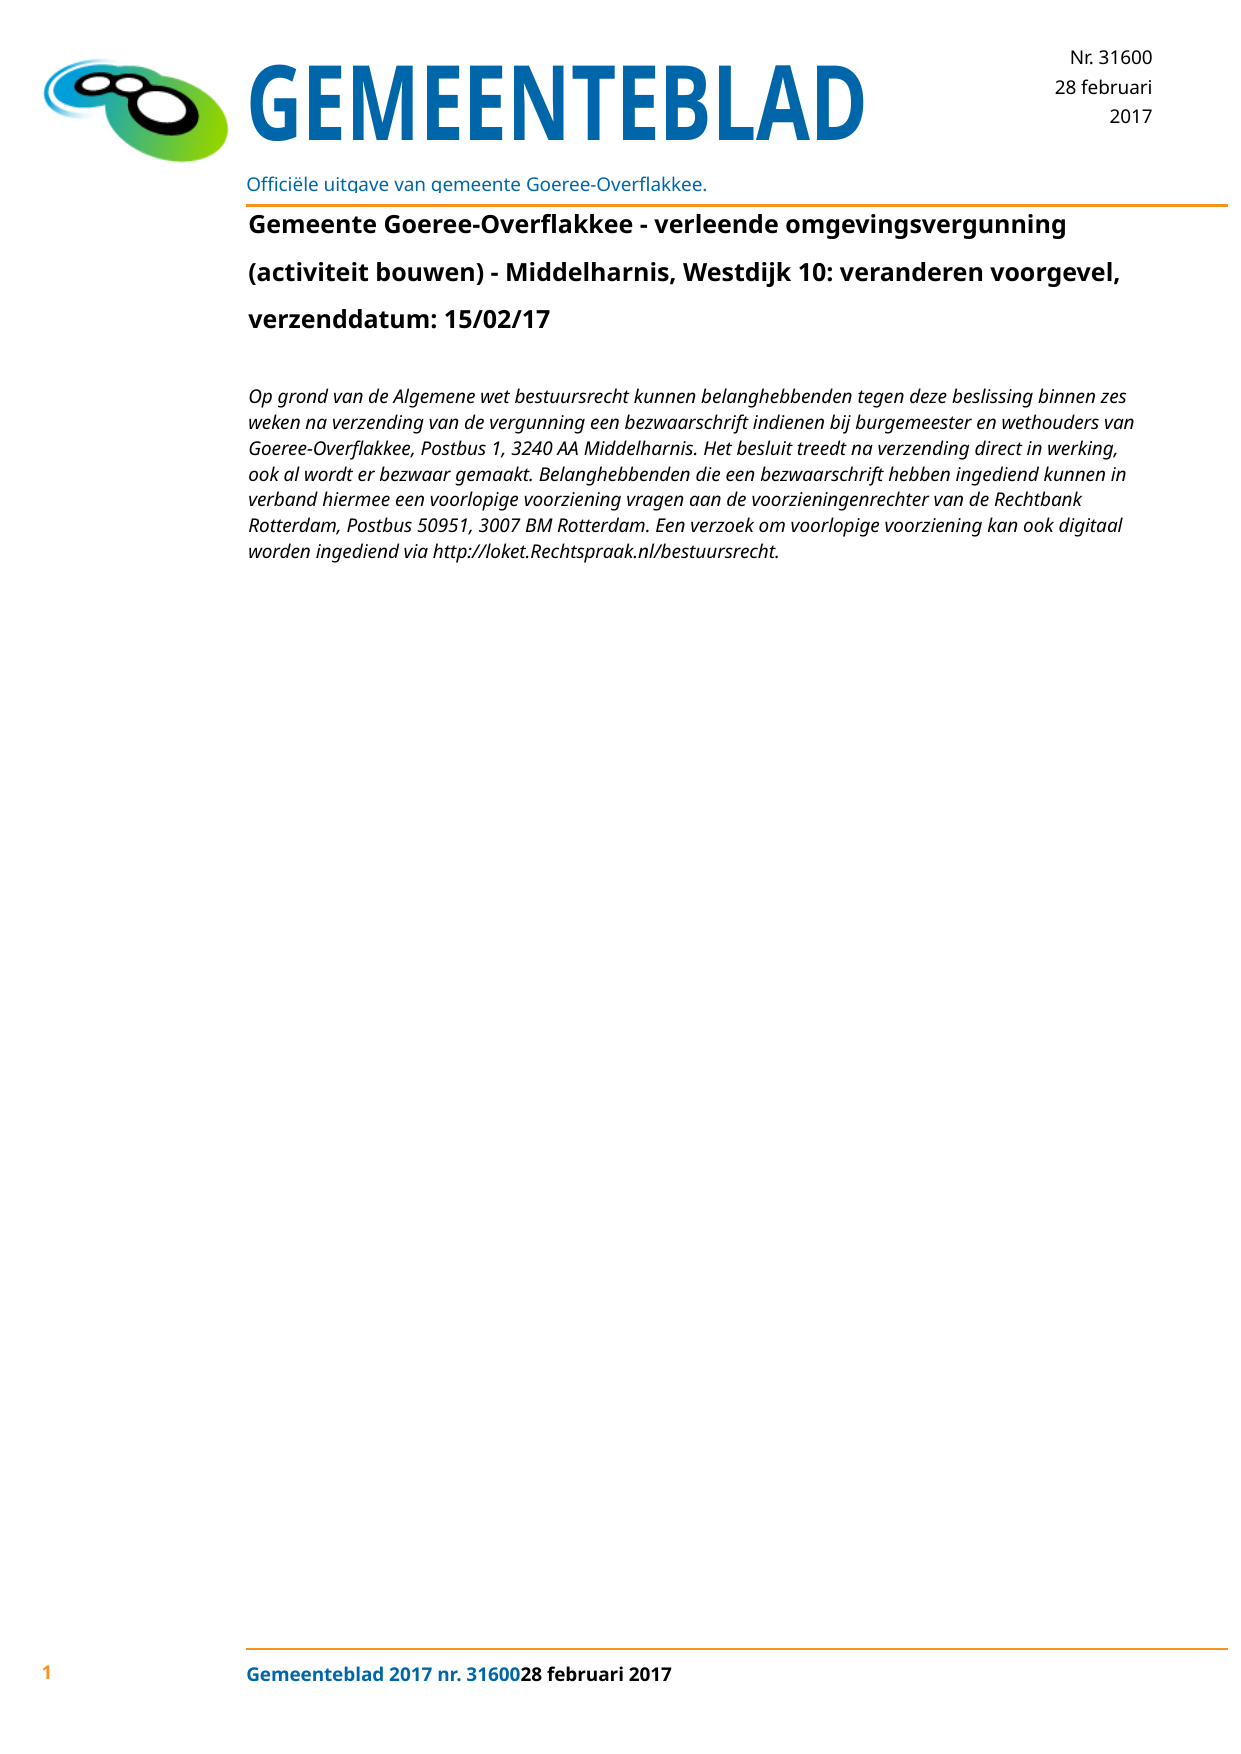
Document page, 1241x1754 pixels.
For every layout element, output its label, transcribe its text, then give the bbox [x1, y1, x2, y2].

picture [41, 47, 231, 172]
text Op grond van de Algemene wet bestuursrecht kunnen belanghebbenden tegen deze beslissing binnen zes weken na verzending van de vergunning een bezwaarschrift indienen bij burgemeester en wethouders van Goeree-Overflakkee, Postbus 1, 3240 AA Middelharnis. Het besluit treedt na verzending direct in werking, ook al wordt er bezwaar gemaakt. Belanghebbenden die een bezwaarschrift hebben ingediend kunnen in verband hiermee een voorlopige voorziening vragen aan de voorzieningenrechter van de Rechtbank Rotterdam, Postbus 50951, 3007 BM Rotterdam. Een verzoek om voorlopige voorziening kan ook digitaal worden ingediend via http://loket.Rechtspraak.nl/bestuursrecht. [248, 384, 1152, 564]
text Gemeente Goeree-Overflakkee - verleende omgevingsvergunning (activiteit bouwen) - Middelharnis, Westdijk 10: veranderen voorgevel, verzenddatum: 15/02/17 [248, 207, 1152, 336]
